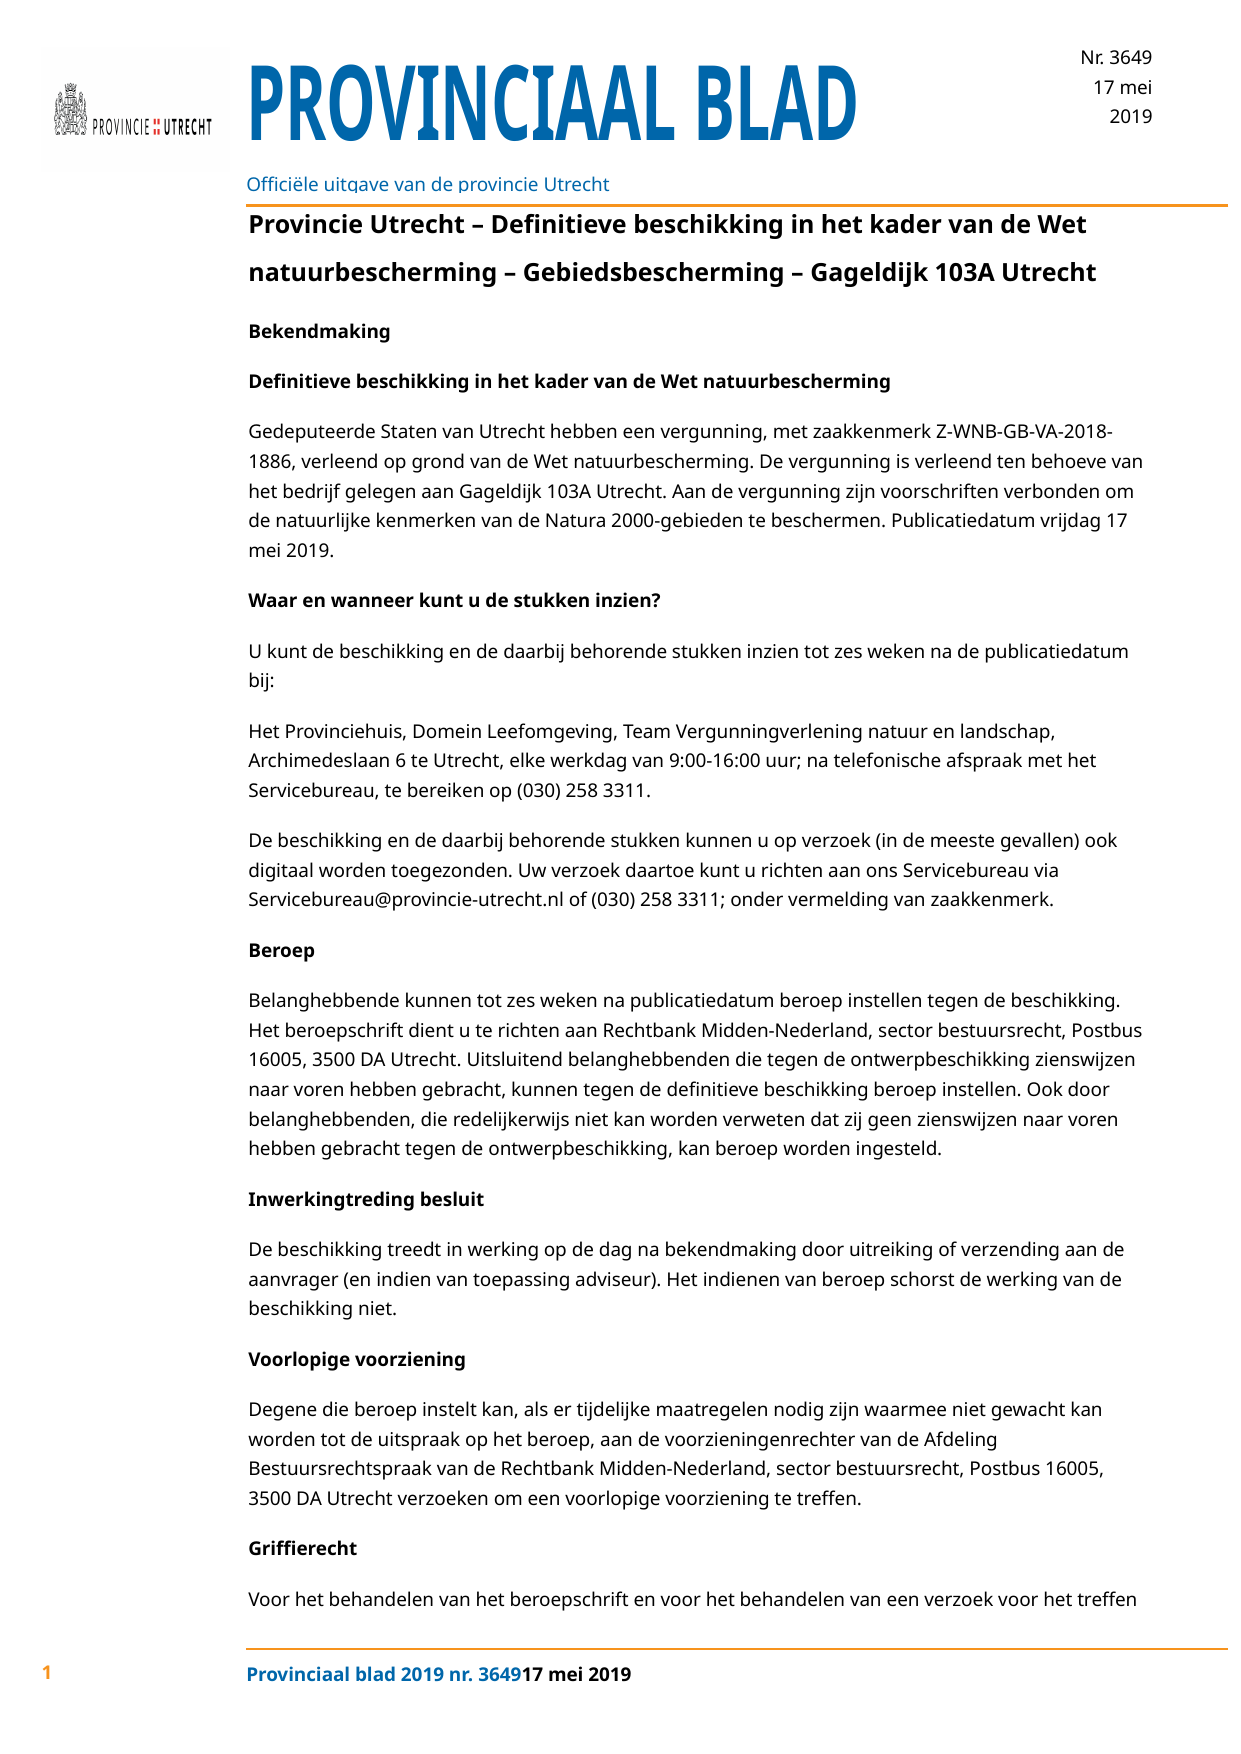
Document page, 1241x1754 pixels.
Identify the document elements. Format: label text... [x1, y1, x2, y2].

text Voorlopige voorziening [248, 1346, 1152, 1372]
picture [41, 47, 231, 172]
text Gedeputeerde Staten van Utrecht hebben een vergunning, met zaakkenmerk Z-WNB-GB-VA-2018-1886, verleend op grond van de Wet natuurbescherming. De vergunning is verleend ten behoeve van het bedrijf gelegen aan Gageldijk 103A Utrecht. Aan de vergunning zijn voorschriften verbonden om de natuurlijke kenmerken van de Natura 2000-gebieden te beschermen. Publicatiedatum vrijdag 17 mei 2019. [248, 419, 1152, 563]
text De beschikking treedt in werking op de dag na bekendmaking door uitreiking of verzending aan de aanvrager (en indien van toepassing adviseur). Het indienen van beroep schorst de werking van de beschikking niet. [248, 1236, 1152, 1321]
text Provincie Utrecht – Definitieve beschikking in het kader van de Wet natuurbescherming – Gebiedsbescherming – Gageldijk 103A Utrecht [248, 207, 1152, 288]
text De beschikking en de daarbij behorende stukken kunnen u op verzoek (in de meeste gevallen) ook digitaal worden toegezonden. Uw verzoek daartoe kunt u richten aan ons Servicebureau via Servicebureau@provincie-utrecht.nl of (030) 258 3311; onder vermelding van zaakkenmerk. [248, 827, 1152, 912]
text Griffierecht [248, 1535, 1152, 1561]
text Het Provinciehuis, Domein Leefomgeving, Team Vergunningverlening natuur en landschap, Archimedeslaan 6 te Utrecht, elke werkdag van 9:00-16:00 uur; na telefonische afspraak met het Servicebureau, te bereiken op (030) 258 3311. [248, 718, 1152, 803]
text Bekendmaking [248, 318, 1152, 344]
text Degene die beroep instelt kan, als er tijdelijke maatregelen nodig zijn waarmee niet gewacht kan worden tot de uitspraak op het beroep, aan de voorzieningenrechter van de Afdeling Bestuursrechtspraak van de Rechtbank Midden-Nederland, sector bestuursrecht, Postbus 16005, 3500 DA Utrecht verzoeken om een voorlopige voorziening te treffen. [248, 1396, 1152, 1511]
text U kunt de beschikking en de daarbij behorende stukken inzien tot zes weken na de publicatiedatum bij: [248, 638, 1152, 693]
text Voor het behandelen van het beroepschrift en voor het behandelen van een verzoek voor het treffen [248, 1586, 1152, 1612]
text Beroep [248, 937, 1152, 963]
text Waar en wanneer kunt u de stukken inzien? [248, 587, 1152, 613]
text Inwerkingtreding besluit [248, 1186, 1152, 1212]
text Definitieve beschikking in het kader van de Wet natuurbescherming [248, 368, 1152, 394]
text Belanghebbende kunnen tot zes weken na publicatiedatum beroep instellen tegen de beschikking. Het beroepschrift dient u te richten aan Rechtbank Midden-Nederland, sector bestuursrecht, Postbus 16005, 3500 DA Utrecht. Uitsluitend belanghebbenden die tegen de ontwerpbeschikking zienswijzen naar voren hebben gebracht, kunnen tegen de definitieve beschikking beroep instellen. Ook door belanghebbenden, die redelijkerwijs niet kan worden verweten dat zij geen zienswijzen naar voren hebben gebracht tegen de ontwerpbeschikking, kan beroep worden ingesteld. [248, 987, 1152, 1161]
